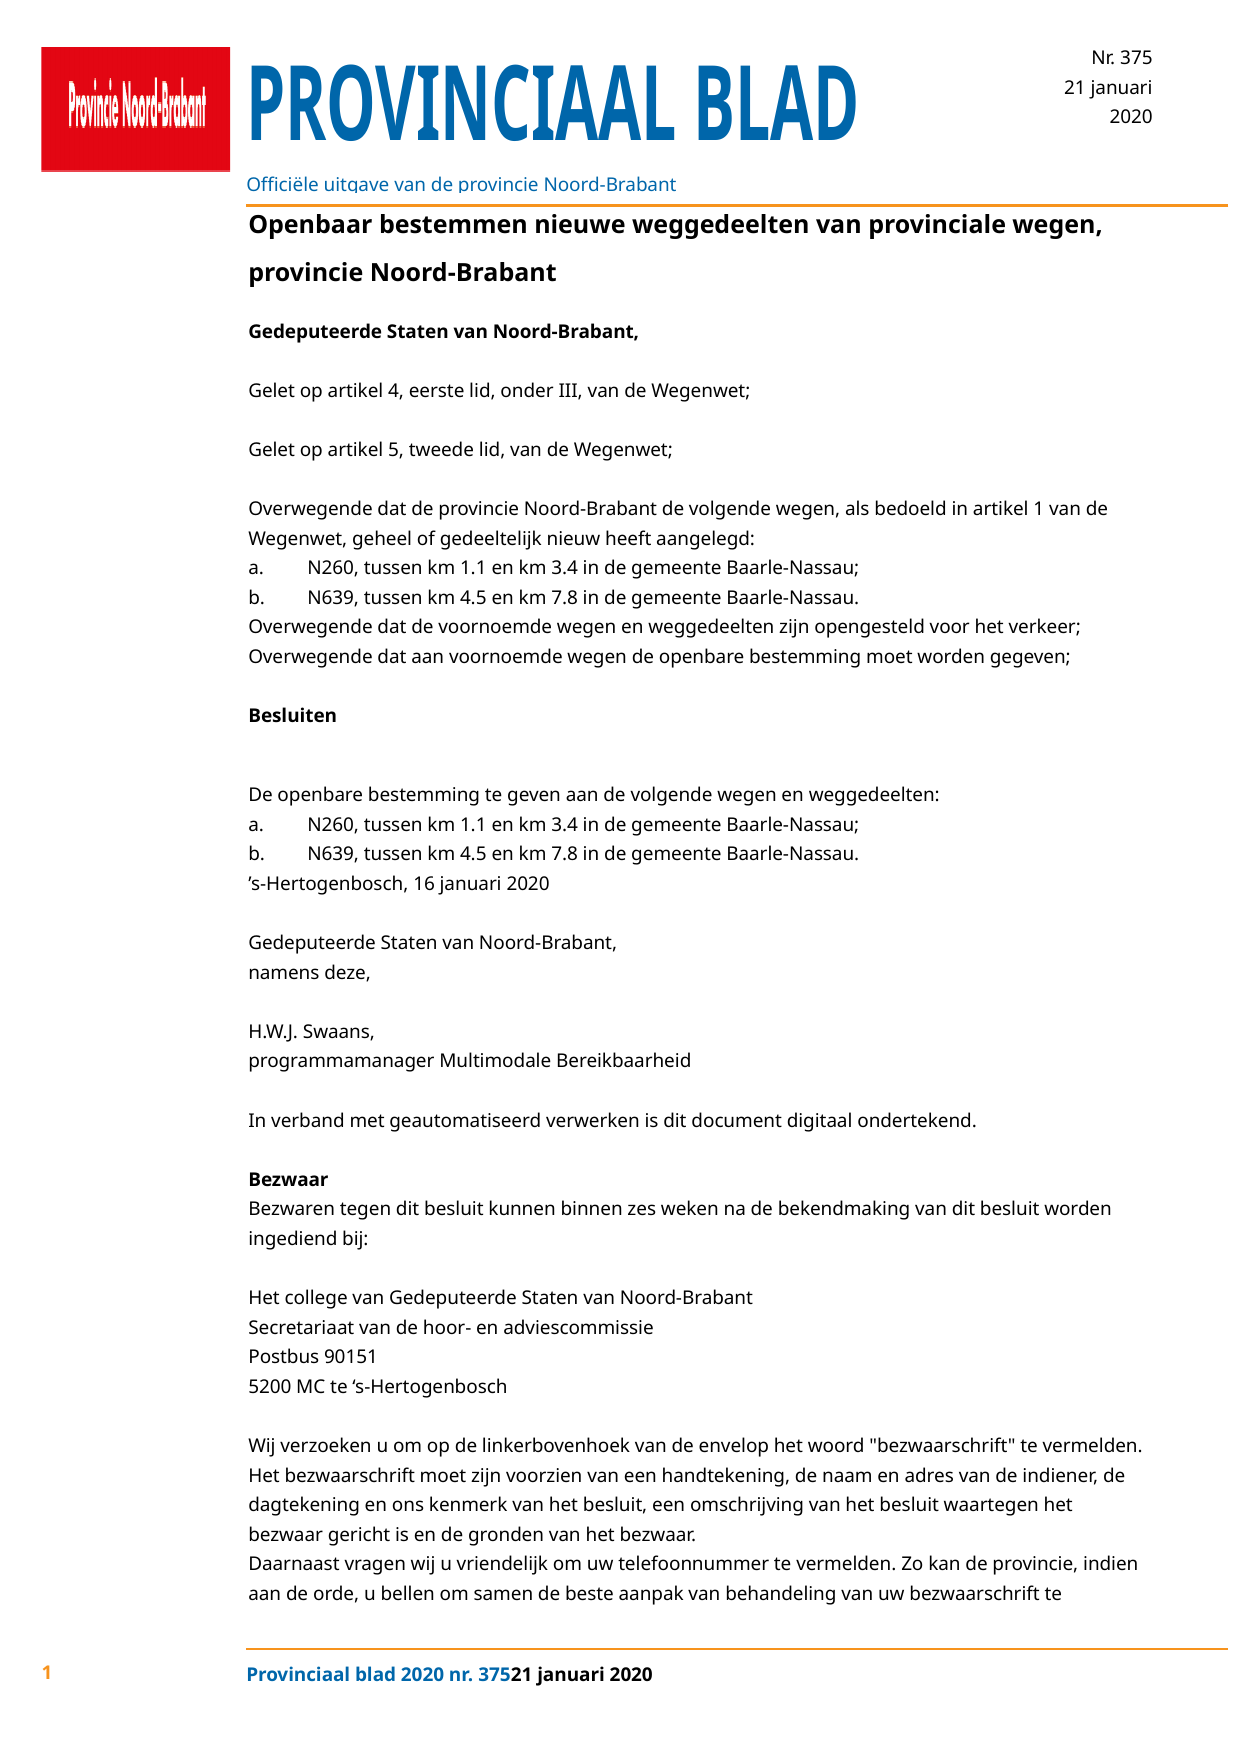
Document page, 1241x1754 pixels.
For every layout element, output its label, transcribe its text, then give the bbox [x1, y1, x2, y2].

text 5200 MC te ‘s‑Hertogenbosch [248, 1373, 1152, 1399]
list N639, tussen km 4.5 en km 7.8 in de gemeente Baarle-Nassau. [248, 841, 1152, 866]
text ’s-Hertogenbosch, 16 januari 2020 [248, 870, 1152, 896]
text Secretariaat van de hoor- en adviescommissie [248, 1314, 1152, 1339]
text Openbaar bestemmen nieuwe weggedeelten van provinciale wegen, provincie Noord-Brabant [248, 207, 1152, 288]
text H.W.J. Swaans, [248, 1018, 1152, 1044]
text Overwegende dat de voornoemde wegen en weggedeelten zijn opengesteld voor het verkeer; [248, 614, 1152, 639]
picture [41, 47, 231, 172]
list N260, tussen km 1.1 en km 3.4 in de gemeente Baarle-Nassau; [248, 811, 1152, 837]
list N260, tussen km 1.1 en km 3.4 in de gemeente Baarle-Nassau; [248, 554, 1152, 580]
text Postbus 90151 [248, 1343, 1152, 1369]
text Gedeputeerde Staten van Noord-Brabant, [248, 318, 1152, 344]
text programmamanager Multimodale Bereikbaarheid [248, 1048, 1152, 1073]
text De openbare bestemming te geven aan de volgende wegen en weggedeelten: [248, 781, 1152, 807]
text Overwegende dat de provincie Noord-Brabant de volgende wegen, als bedoeld in artikel 1 van de Wegenwet, geheel of gedeeltelijk nieuw heeft aangelegd: [248, 495, 1152, 551]
text Wij verzoeken u om op de linkerbovenhoek van de envelop het woord "bezwaarschrift" te vermelden. [248, 1432, 1152, 1458]
text In verband met geautomatiseerd verwerken is dit document digitaal ondertekend. [248, 1107, 1152, 1132]
text Gelet op artikel 5, tweede lid, van de Wegenwet; [248, 436, 1152, 462]
text Bezwaren tegen dit besluit kunnen binnen zes weken na de bekendmaking van dit besluit worden ingediend bij: [248, 1196, 1152, 1251]
text Gelet op artikel 4, eerste lid, onder III, van de Wegenwet; [248, 377, 1152, 403]
text Het college van Gedeputeerde Staten van Noord-Brabant [248, 1284, 1152, 1310]
text namens deze, [248, 959, 1152, 984]
text Gedeputeerde Staten van Noord-Brabant, [248, 929, 1152, 955]
list N639, tussen km 4.5 en km 7.8 in de gemeente Baarle-Nassau. [248, 584, 1152, 610]
text Daarnaast vragen wij u vriendelijk om uw telefoonnummer te vermelden. Zo kan de provincie, indien aan de orde, u bellen om samen de beste aanpak van behandeling van uw bezwaarschrift te [248, 1551, 1152, 1606]
text Overwegende dat aan voornoemde wegen de openbare bestemming moet worden gegeven; [248, 643, 1152, 669]
text Het bezwaarschrift moet zijn voorzien van een handtekening, de naam en adres van de indiener, de dagtekening en ons kenmerk van het besluit, een omschrijving van het besluit waartegen het bezwaar gericht is en de gronden van het bezwaar. [248, 1462, 1152, 1547]
text Besluiten [248, 702, 1152, 728]
text Bezwaar [248, 1166, 1152, 1192]
